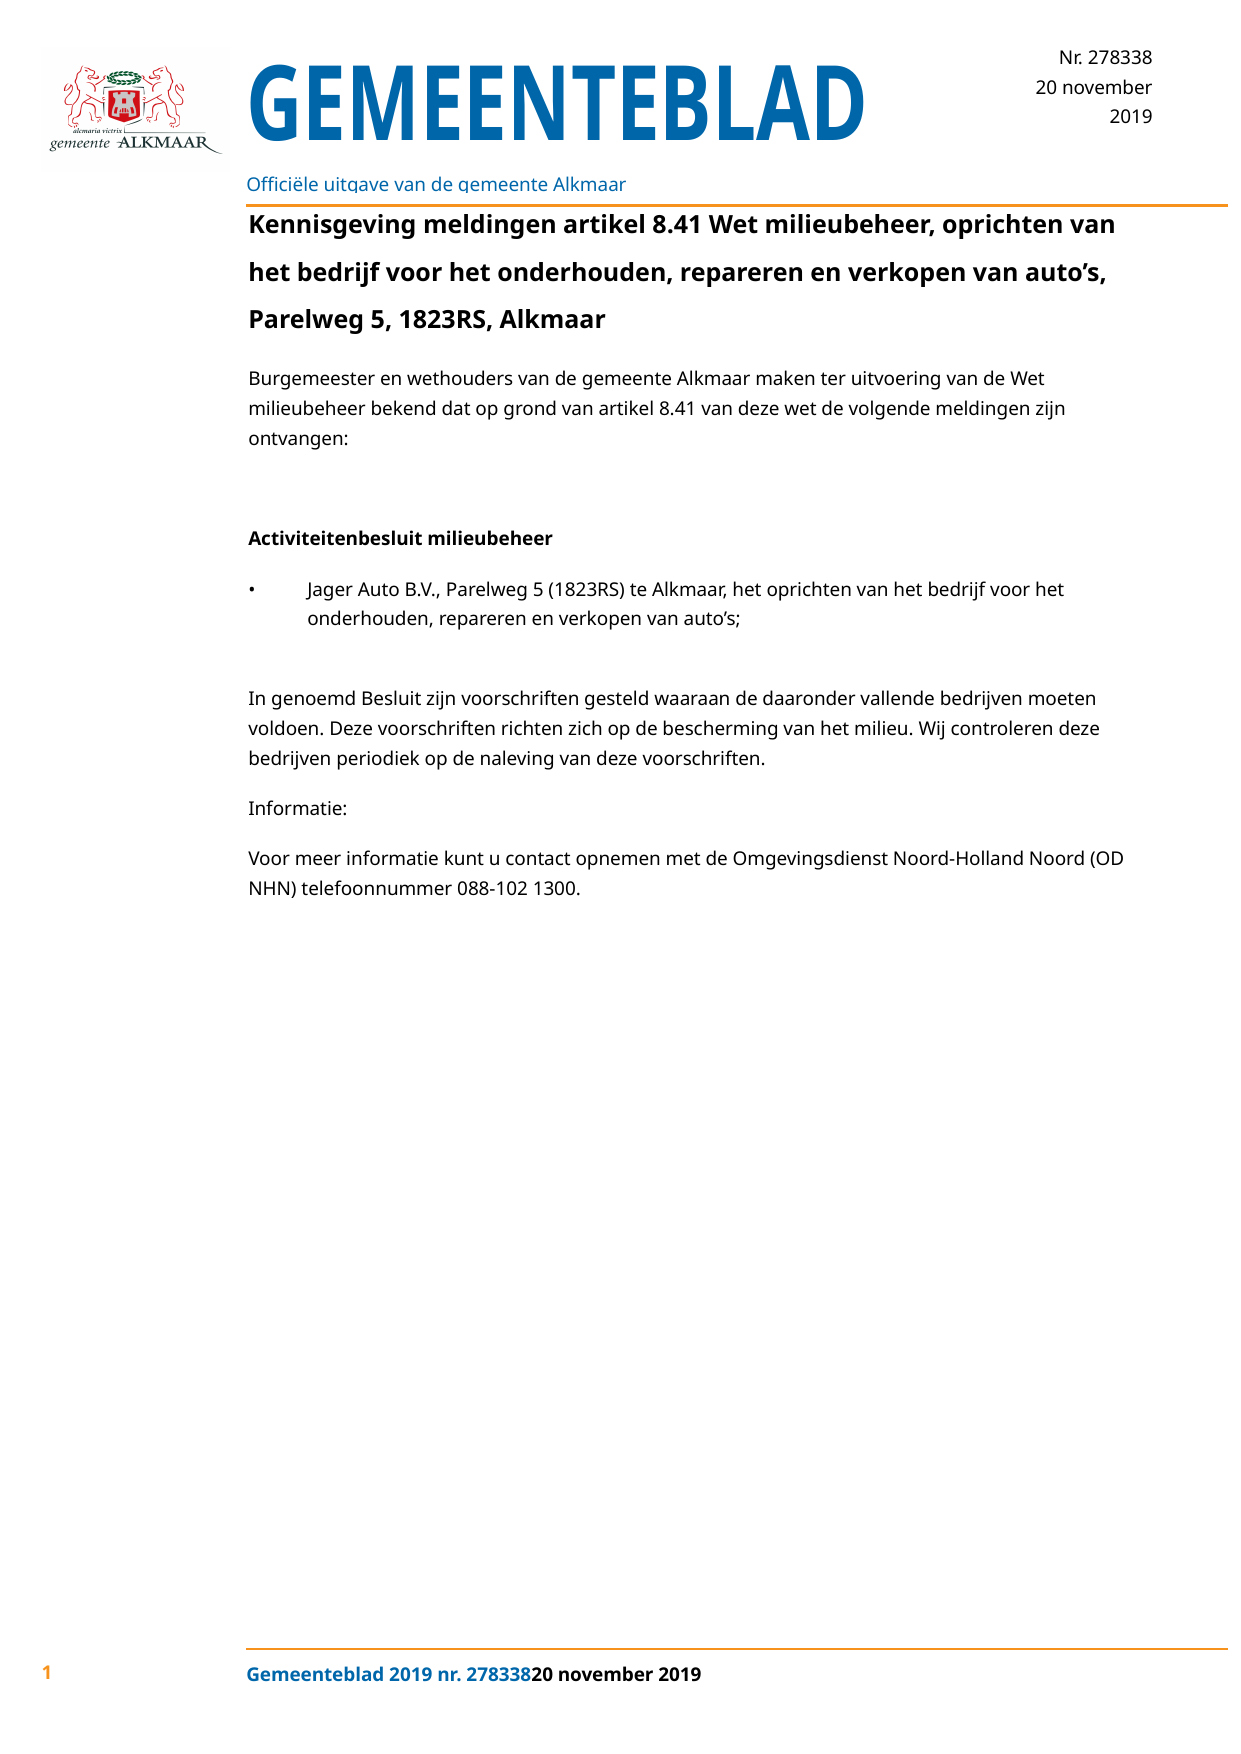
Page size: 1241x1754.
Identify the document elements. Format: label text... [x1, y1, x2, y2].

text Informatie: [248, 795, 1152, 821]
text Voor meer informatie kunt u contact opnemen met de Omgevingsdienst Noord-Holland Noord (OD NHN) telefoonnummer 088-102 1300. [248, 846, 1152, 901]
text Activiteitenbesluit milieubeheer [248, 526, 1152, 551]
list Jager Auto B.V., Parelweg 5 (1823RS) te Alkmaar, het oprichten van het bedrijf voor het onderhouden, repareren en verkopen van auto’s; [248, 576, 1152, 631]
text Burgemeester en wethouders van de gemeente Alkmaar maken ter uitvoering van de Wet milieubeheer bekend dat op grond van artikel 8.41 van deze wet de volgende meldingen zijn ontvangen: [248, 366, 1152, 450]
text In genoemd Besluit zijn voorschriften gesteld waaraan de daaronder vallende bedrijven moeten voldoen. Deze voorschriften richten zich op de bescherming van het milieu. Wij controleren deze bedrijven periodiek op de naleving van deze voorschriften. [248, 686, 1152, 770]
text Kennisgeving meldingen artikel 8.41 Wet milieubeheer, oprichten van het bedrijf voor het onderhouden, repareren en verkopen van auto’s, Parelweg 5, 1823RS, Alkmaar [248, 207, 1152, 336]
picture [41, 47, 231, 172]
